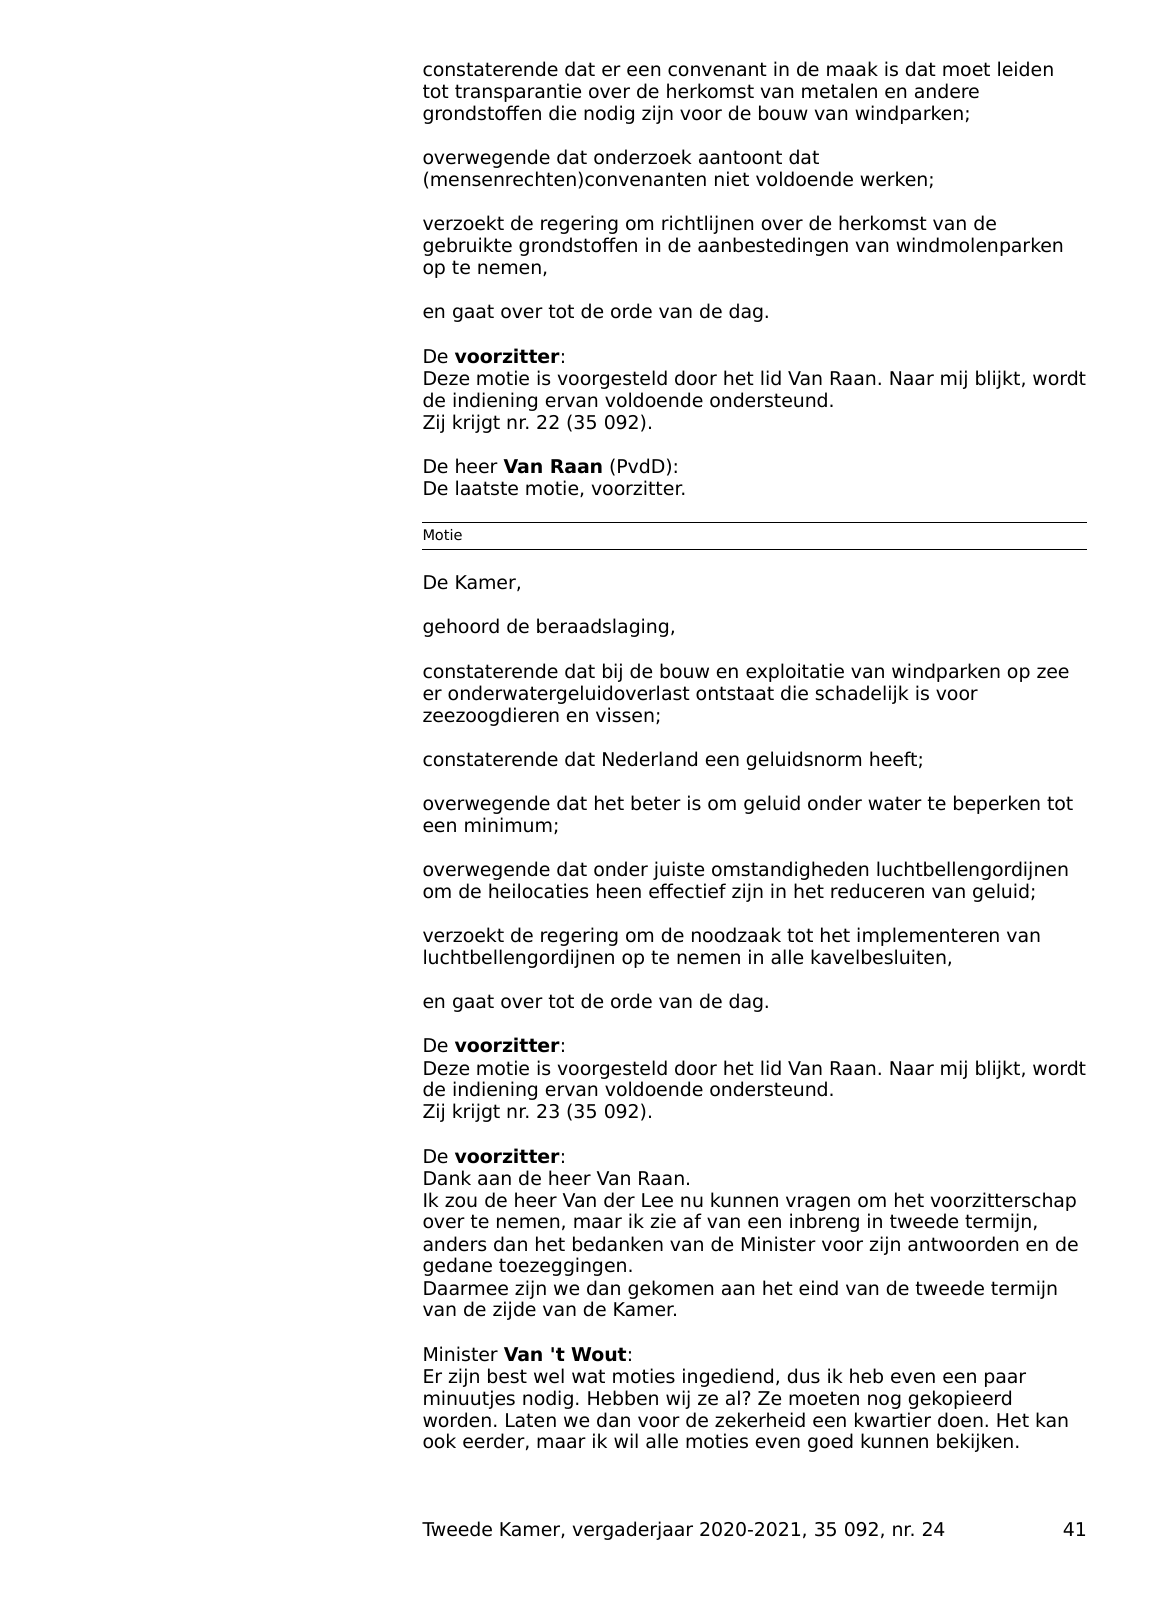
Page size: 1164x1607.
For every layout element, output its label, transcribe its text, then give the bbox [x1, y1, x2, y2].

text verzoekt de regering om richtlijnen over de herkomst van de gebruikte grondstoffen in de aanbestedingen van windmolenparken op te nemen, [422, 213, 1087, 279]
text Deze motie is voorgesteld door het lid Van Raan. Naar mij blijkt, wordt de indiening ervan voldoende ondersteund. [422, 1057, 1087, 1101]
text Deze motie is voorgesteld door het lid Van Raan. Naar mij blijkt, wordt de indiening ervan voldoende ondersteund. [422, 368, 1087, 412]
text en gaat over tot de orde van de dag. [422, 991, 1087, 1013]
text overwegende dat het beter is om geluid onder water te beperken tot een minimum; [422, 793, 1087, 837]
text Dank aan de heer Van Raan. [422, 1167, 1087, 1189]
text Zij krijgt nr. 23 (35 092). [422, 1101, 1087, 1123]
text overwegende dat onder juiste omstandigheden luchtbellengordijnen om de heilocaties heen effectief zijn in het reduceren van geluid; [422, 859, 1087, 903]
text Minister Van 't Wout: [422, 1343, 1087, 1366]
text gehoord de beraadslaging, [422, 616, 1087, 638]
text overwegende dat onderzoek aantoont dat (mensenrechten)convenanten niet voldoende werken; [422, 147, 1087, 191]
text constaterende dat bij de bouw en exploitatie van windparken op zee er onderwatergeluidoverlast ontstaat die schadelijk is voor zeezoogdieren en vissen; [422, 661, 1087, 726]
text De voorzitter: [422, 1035, 1087, 1057]
text Ik zou de heer Van der Lee nu kunnen vragen om het voorzitterschap over te nemen, maar ik zie af van een inbreng in tweede termijn, anders dan het bedanken van de Minister voor zijn antwoorden en de gedane toezeggingen. [422, 1189, 1087, 1277]
text Daarmee zijn we dan gekomen aan het eind van de tweede termijn van de zijde van de Kamer. [422, 1277, 1087, 1321]
text De voorzitter: [422, 1146, 1087, 1167]
text Er zijn best wel wat moties ingediend, dus ik heb even een paar minuutjes nodig. Hebben wij ze al? Ze moeten nog gekopieerd worden. Laten we dan voor de zekerheid een kwartier doen. Het kan ook eerder, maar ik wil alle moties even goed kunnen bekijken. [422, 1366, 1087, 1453]
text constaterende dat er een convenant in de maak is dat moet leiden tot transparantie over de herkomst van metalen en andere grondstoffen die nodig zijn voor de bouw van windparken; [422, 59, 1087, 125]
text De Kamer, [422, 572, 1087, 594]
text en gaat over tot de orde van de dag. [422, 301, 1087, 323]
text Zij krijgt nr. 22 (35 092). [422, 412, 1087, 433]
text constaterende dat Nederland een geluidsnorm heeft; [422, 749, 1087, 771]
text De laatste motie, voorzitter. [422, 478, 1087, 500]
table_header Motie [422, 523, 1087, 549]
text De voorzitter: [422, 346, 1087, 368]
text verzoekt de regering om de noodzaak tot het implementeren van luchtbellengordijnen op te nemen in alle kavelbesluiten, [422, 925, 1087, 969]
text De heer Van Raan (PvdD): [422, 456, 1087, 478]
